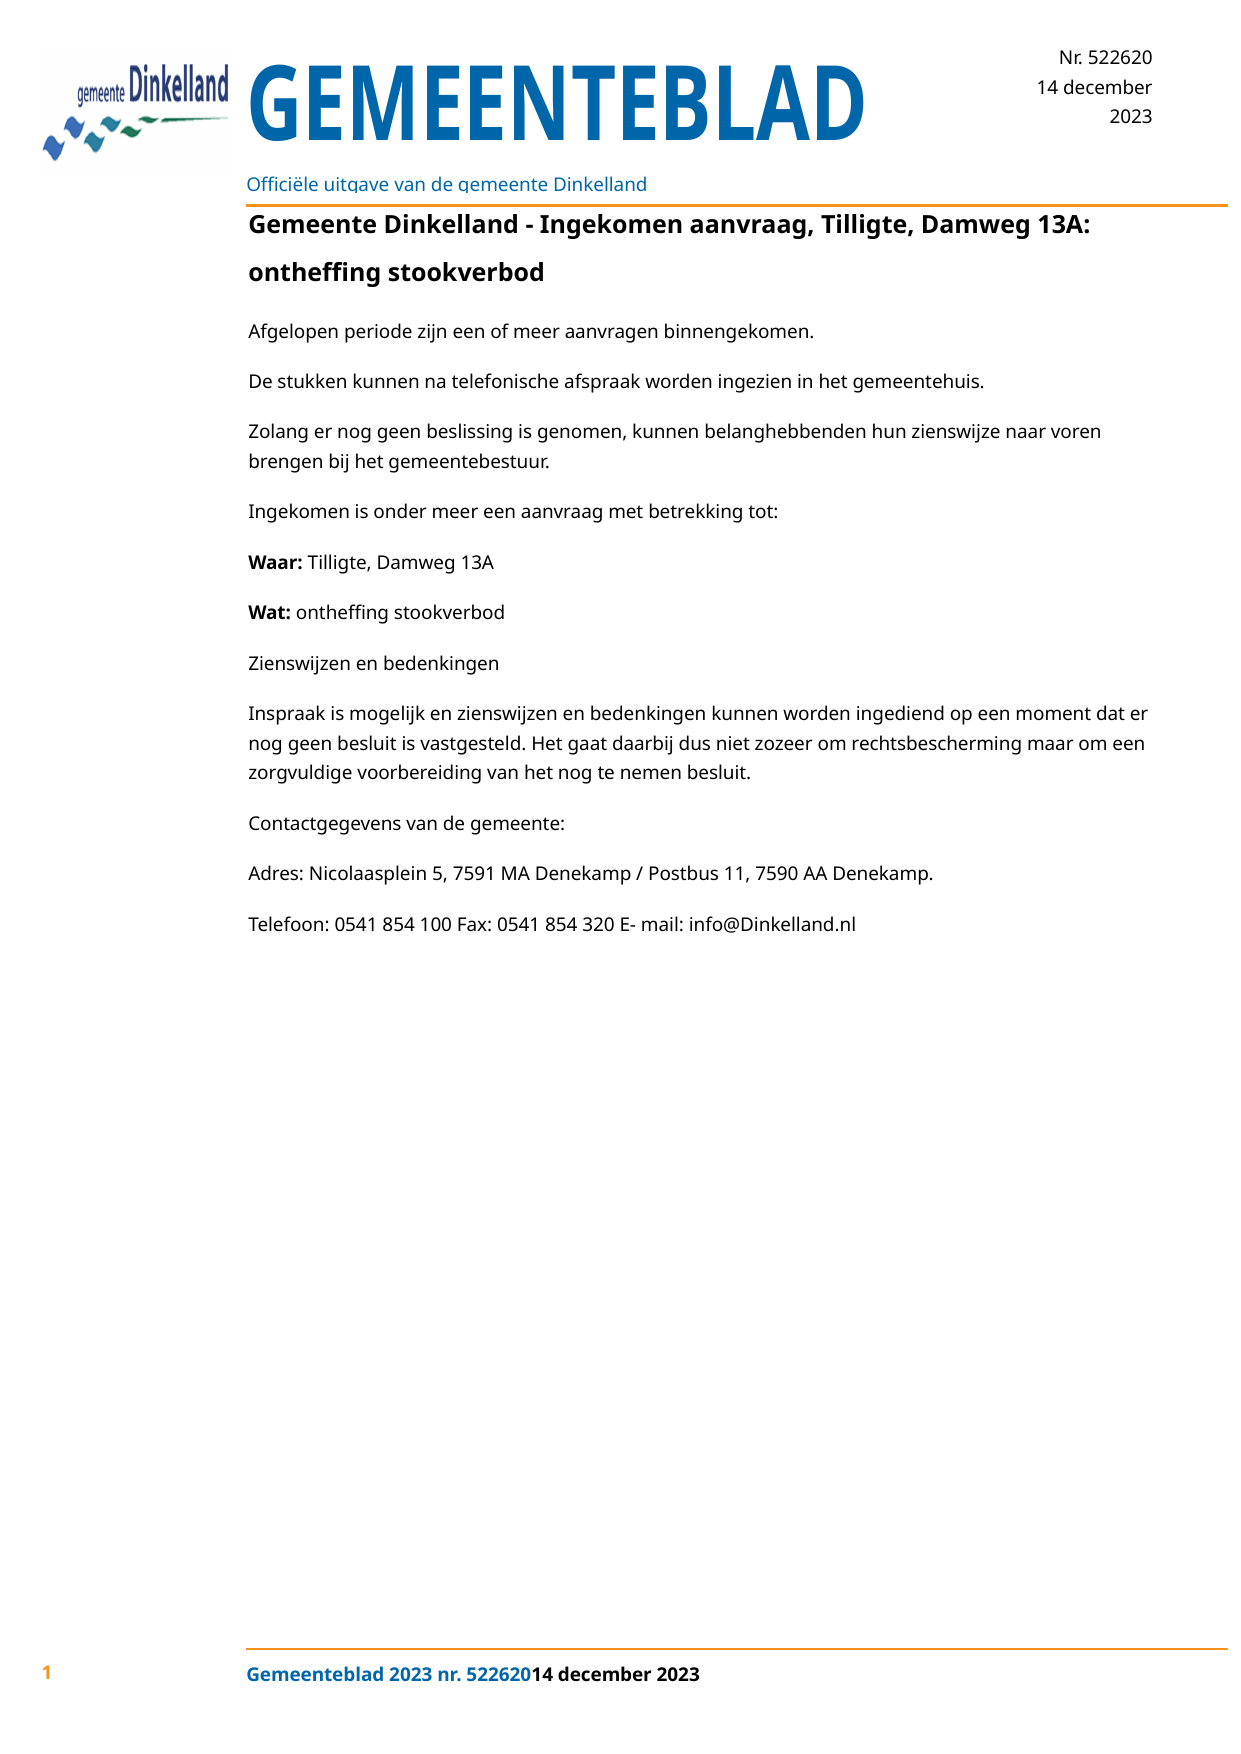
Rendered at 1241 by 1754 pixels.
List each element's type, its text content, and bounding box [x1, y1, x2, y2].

picture [41, 47, 231, 172]
text Adres: Nicolaasplein 5, 7591 MA Denekamp / Postbus 11, 7590 AA Denekamp. [248, 860, 1152, 886]
text Contactgegevens van de gemeente: [248, 810, 1152, 836]
text Gemeente Dinkelland - Ingekomen aanvraag, Tilligte, Damweg 13A: ontheffing stookverbod [248, 207, 1152, 288]
text Zienswijzen en bedenkingen [248, 650, 1152, 676]
text Zolang er nog geen beslissing is genomen, kunnen belanghebbenden hun zienswijze naar voren brengen bij het gemeentebestuur. [248, 419, 1152, 474]
text Ingekomen is onder meer een aanvraag met betrekking tot: [248, 499, 1152, 524]
text Waar: Tilligte, Damweg 13A [248, 549, 1152, 575]
text Wat: ontheffing stookverbod [248, 599, 1152, 625]
text De stukken kunnen na telefonische afspraak worden ingezien in het gemeentehuis. [248, 368, 1152, 394]
text Telefoon: 0541 854 100 Fax: 0541 854 320 E- mail: info@Dinkelland.nl [248, 911, 1152, 937]
text Afgelopen periode zijn een of meer aanvragen binnengekomen. [248, 318, 1152, 344]
text Inspraak is mogelijk en zienswijzen en bedenkingen kunnen worden ingediend op een moment dat er nog geen besluit is vastgesteld. Het gaat daarbij dus niet zozeer om rechtsbescherming maar om een zorgvuldige voorbereiding van het nog te nemen besluit. [248, 700, 1152, 785]
